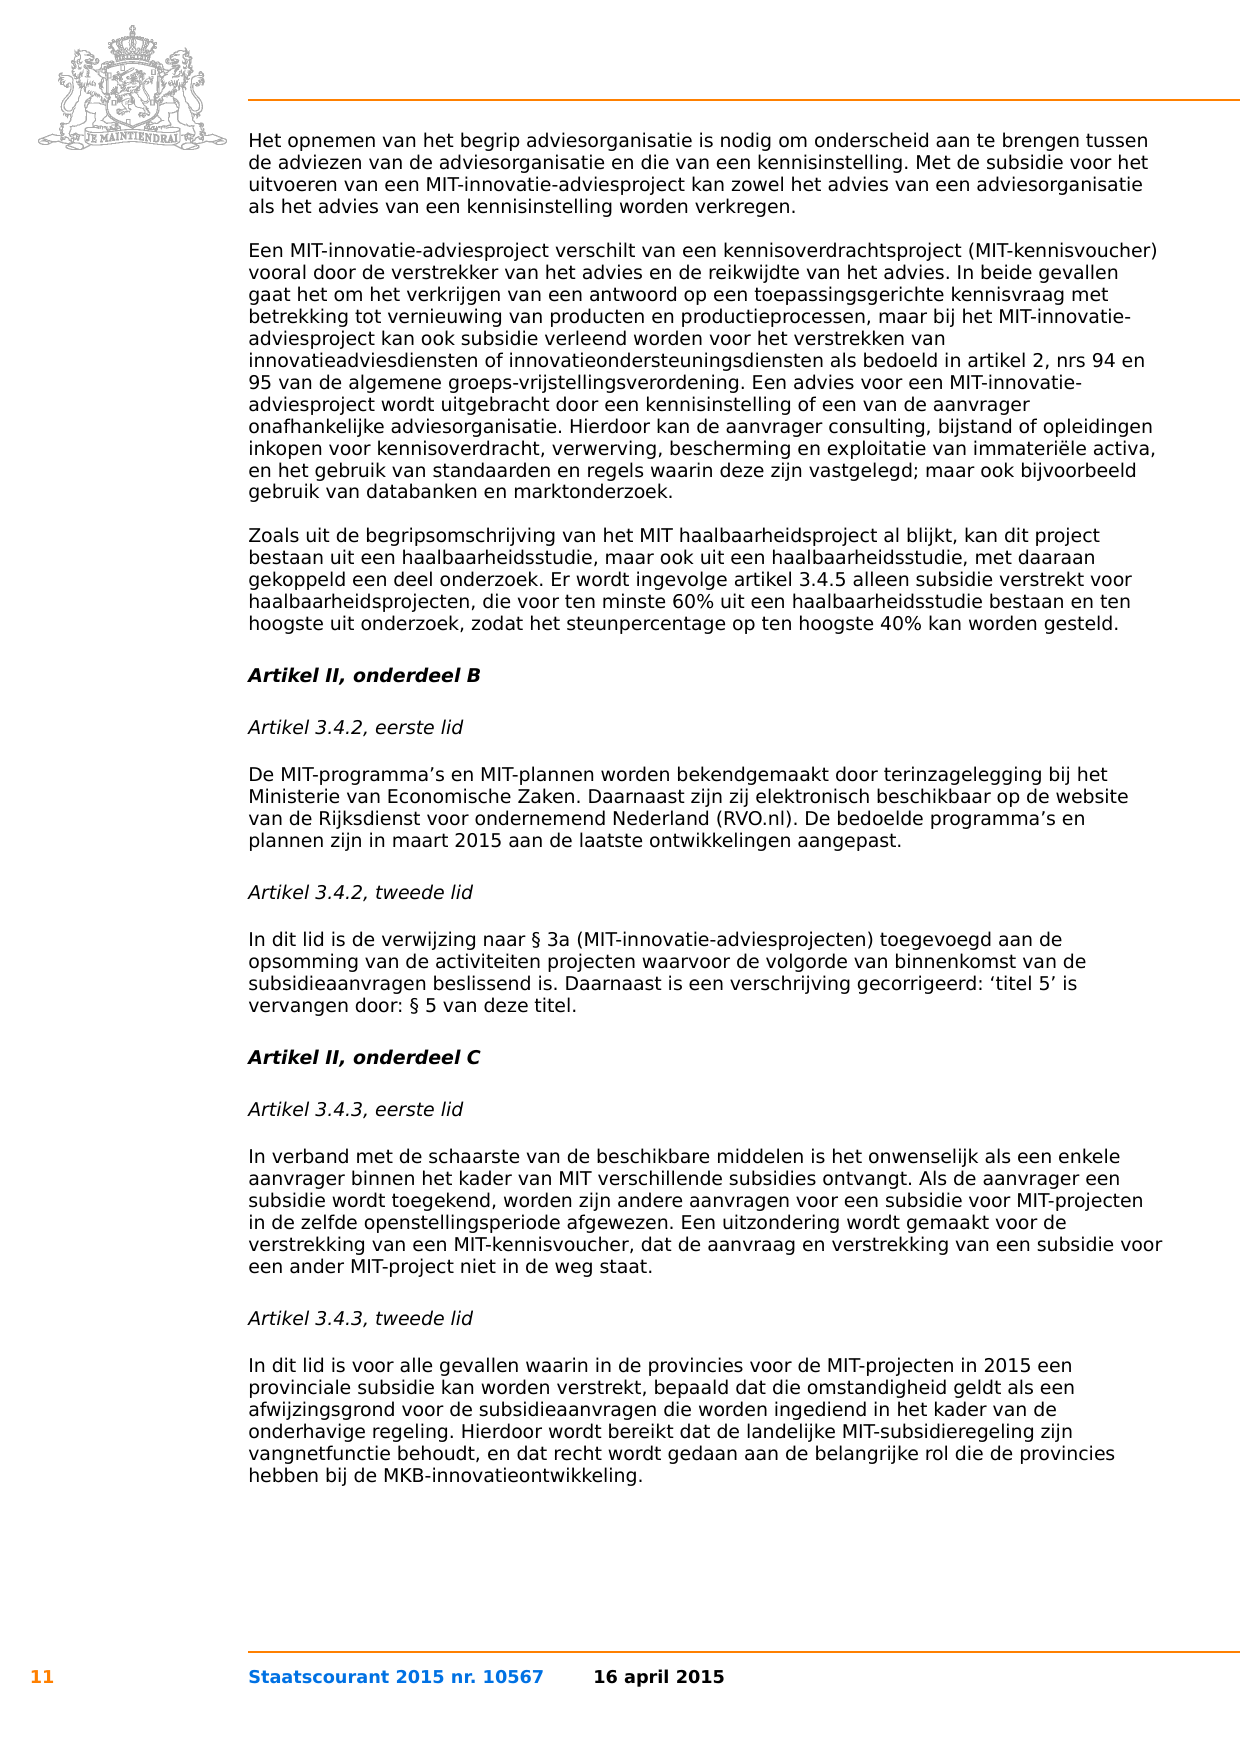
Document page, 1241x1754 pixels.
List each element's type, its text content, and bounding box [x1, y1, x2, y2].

subtitle Artikel 3.4.2, tweede lid [248, 882, 1163, 904]
subtitle Artikel II, onderdeel B [248, 665, 1163, 687]
text In dit lid is de verwijzing naar § 3a (MIT-innovatie-adviesprojecten) toegevoegd aan de opsomming van de activiteiten projecten waarvoor de volgorde van binnenkomst van de subsidieaanvragen beslissend is. Daarnaast is een verschrijving gecorrigeerd: ‘titel 5’ is vervangen door: § 5 van deze titel. [248, 929, 1163, 1017]
subtitle Artikel II, onderdeel C [248, 1047, 1163, 1069]
text In dit lid is voor alle gevallen waarin in de provincies voor de MIT-projecten in 2015 een provinciale subsidie kan worden verstrekt, bepaald dat die omstandigheid geldt als een afwijzingsgrond voor de subsidieaanvragen die worden ingediend in het kader van de onderhavige regeling. Hierdoor wordt bereikt dat de landelijke MIT-subsidieregeling zijn vangnetfunctie behoudt, en dat recht wordt gedaan aan de belangrijke rol die de provincies hebben bij de MKB-innovatieontwikkeling. [248, 1355, 1163, 1487]
text Een MIT-innovatie-adviesproject verschilt van een kennisoverdrachtsproject (MIT-kennisvoucher) vooral door de verstrekker van het advies en de reikwijdte van het advies. In beide gevallen gaat het om het verkrijgen van een antwoord op een toepassingsgerichte kennisvraag met betrekking tot vernieuwing van producten en productieprocessen, maar bij het MIT-innovatie-adviesproject kan ook subsidie verleend worden voor het verstrekken van innovatieadviesdiensten of innovatieondersteuningsdiensten als bedoeld in artikel 2, nrs 94 en 95 van de algemene groeps-vrijstellingsverordening. Een advies voor een MIT-innovatie-adviesproject wordt uitgebracht door een kennisinstelling of een van de aanvrager onafhankelijke adviesorganisatie. Hierdoor kan de aanvrager consulting, bijstand of opleidingen inkopen voor kennisoverdracht, verwerving, bescherming en exploitatie van immateriële activa, en het gebruik van standaarden en regels waarin deze zijn vastgelegd; maar ook bijvoorbeeld gebruik van databanken en marktonderzoek. [248, 240, 1163, 503]
text In verband met de schaarste van de beschikbare middelen is het onwenselijk als een enkele aanvrager binnen het kader van MIT verschillende subsidies ontvangt. Als de aanvrager een subsidie wordt toegekend, worden zijn andere aanvragen voor een subsidie voor MIT-projecten in de zelfde openstellingsperiode afgewezen. Een uitzondering wordt gemaakt voor de verstrekking van een MIT-kennisvoucher, dat de aanvraag en verstrekking van een subsidie voor een ander MIT-project niet in de weg staat. [248, 1146, 1163, 1278]
subtitle Artikel 3.4.3, eerste lid [248, 1099, 1163, 1121]
subtitle Artikel 3.4.3, tweede lid [248, 1308, 1163, 1330]
text Het opnemen van het begrip adviesorganisatie is nodig om onderscheid aan te brengen tussen de adviezen van de adviesorganisatie en die van een kennisinstelling. Met de subsidie voor het uitvoeren van een MIT-innovatie-adviesproject kan zowel het advies van een adviesorganisatie als het advies van een kennisinstelling worden verkregen. [248, 130, 1163, 218]
text De MIT-programma’s en MIT-plannen worden bekendgemaakt door terinzagelegging bij het Ministerie van Economische Zaken. Daarnaast zijn zij elektronisch beschikbaar op de website van de Rijksdienst voor ondernemend Nederland (RVO.nl). De bedoelde programma’s en plannen zijn in maart 2015 aan de laatste ontwikkelingen aangepast. [248, 764, 1163, 852]
subtitle Artikel 3.4.2, eerste lid [248, 717, 1163, 739]
picture [38, 25, 227, 150]
text Zoals uit de begripsomschrijving van het MIT haalbaarheidsproject al blijkt, kan dit project bestaan uit een haalbaarheidsstudie, maar ook uit een haalbaarheidsstudie, met daaraan gekoppeld een deel onderzoek. Er wordt ingevolge artikel 3.4.5 alleen subsidie verstrekt voor haalbaarheidsprojecten, die voor ten minste 60% uit een haalbaarheidsstudie bestaan en ten hoogste uit onderzoek, zodat het steunpercentage op ten hoogste 40% kan worden gesteld. [248, 525, 1163, 635]
